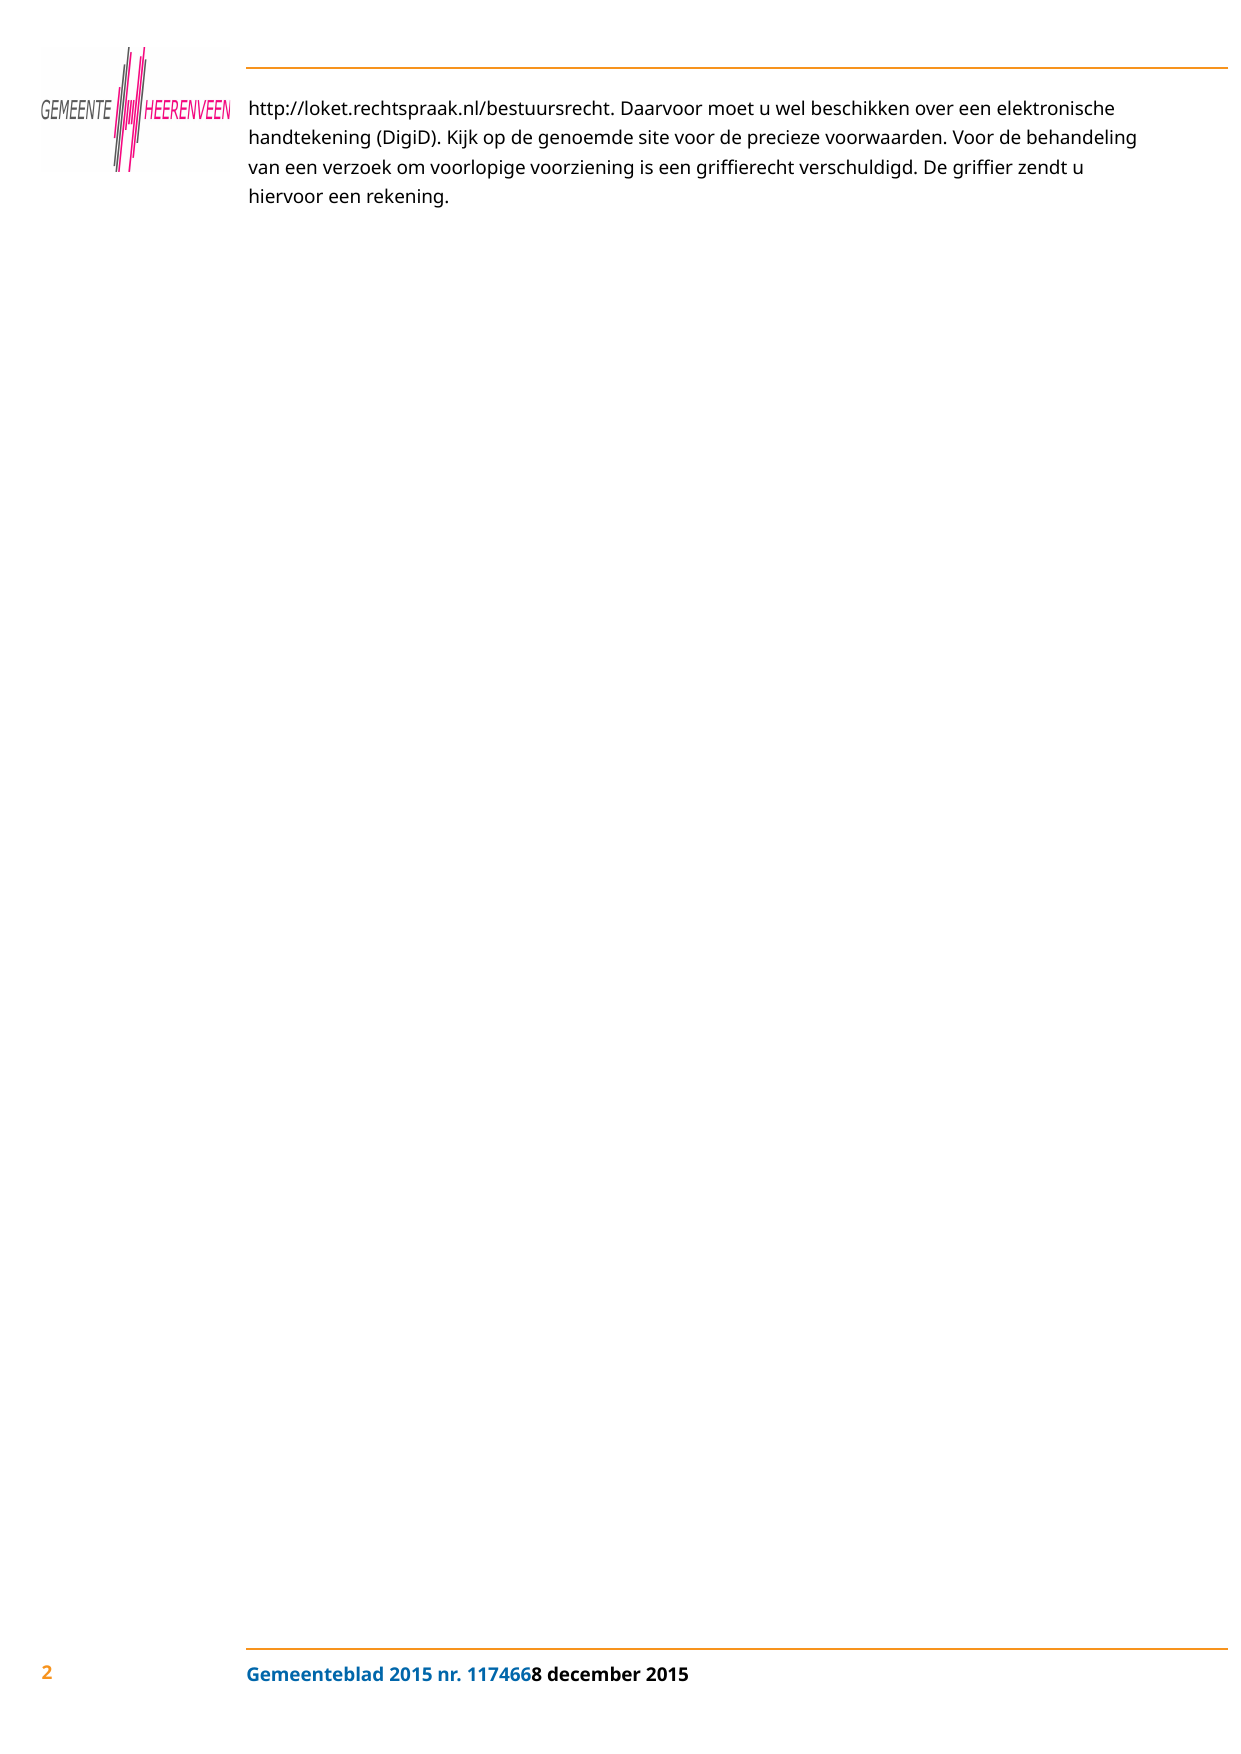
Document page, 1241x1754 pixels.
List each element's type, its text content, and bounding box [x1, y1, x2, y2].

picture [41, 47, 231, 172]
text http://loket.rechtspraak.nl/bestuursrecht. Daarvoor moet u wel beschikken over een elektronische handtekening (DigiD). Kijk op de genoemde site voor de precieze voorwaarden. Voor de behandeling van een verzoek om voorlopige voorziening is een griffierecht verschuldigd. De griffier zendt u hiervoor een rekening. [248, 95, 1152, 209]
